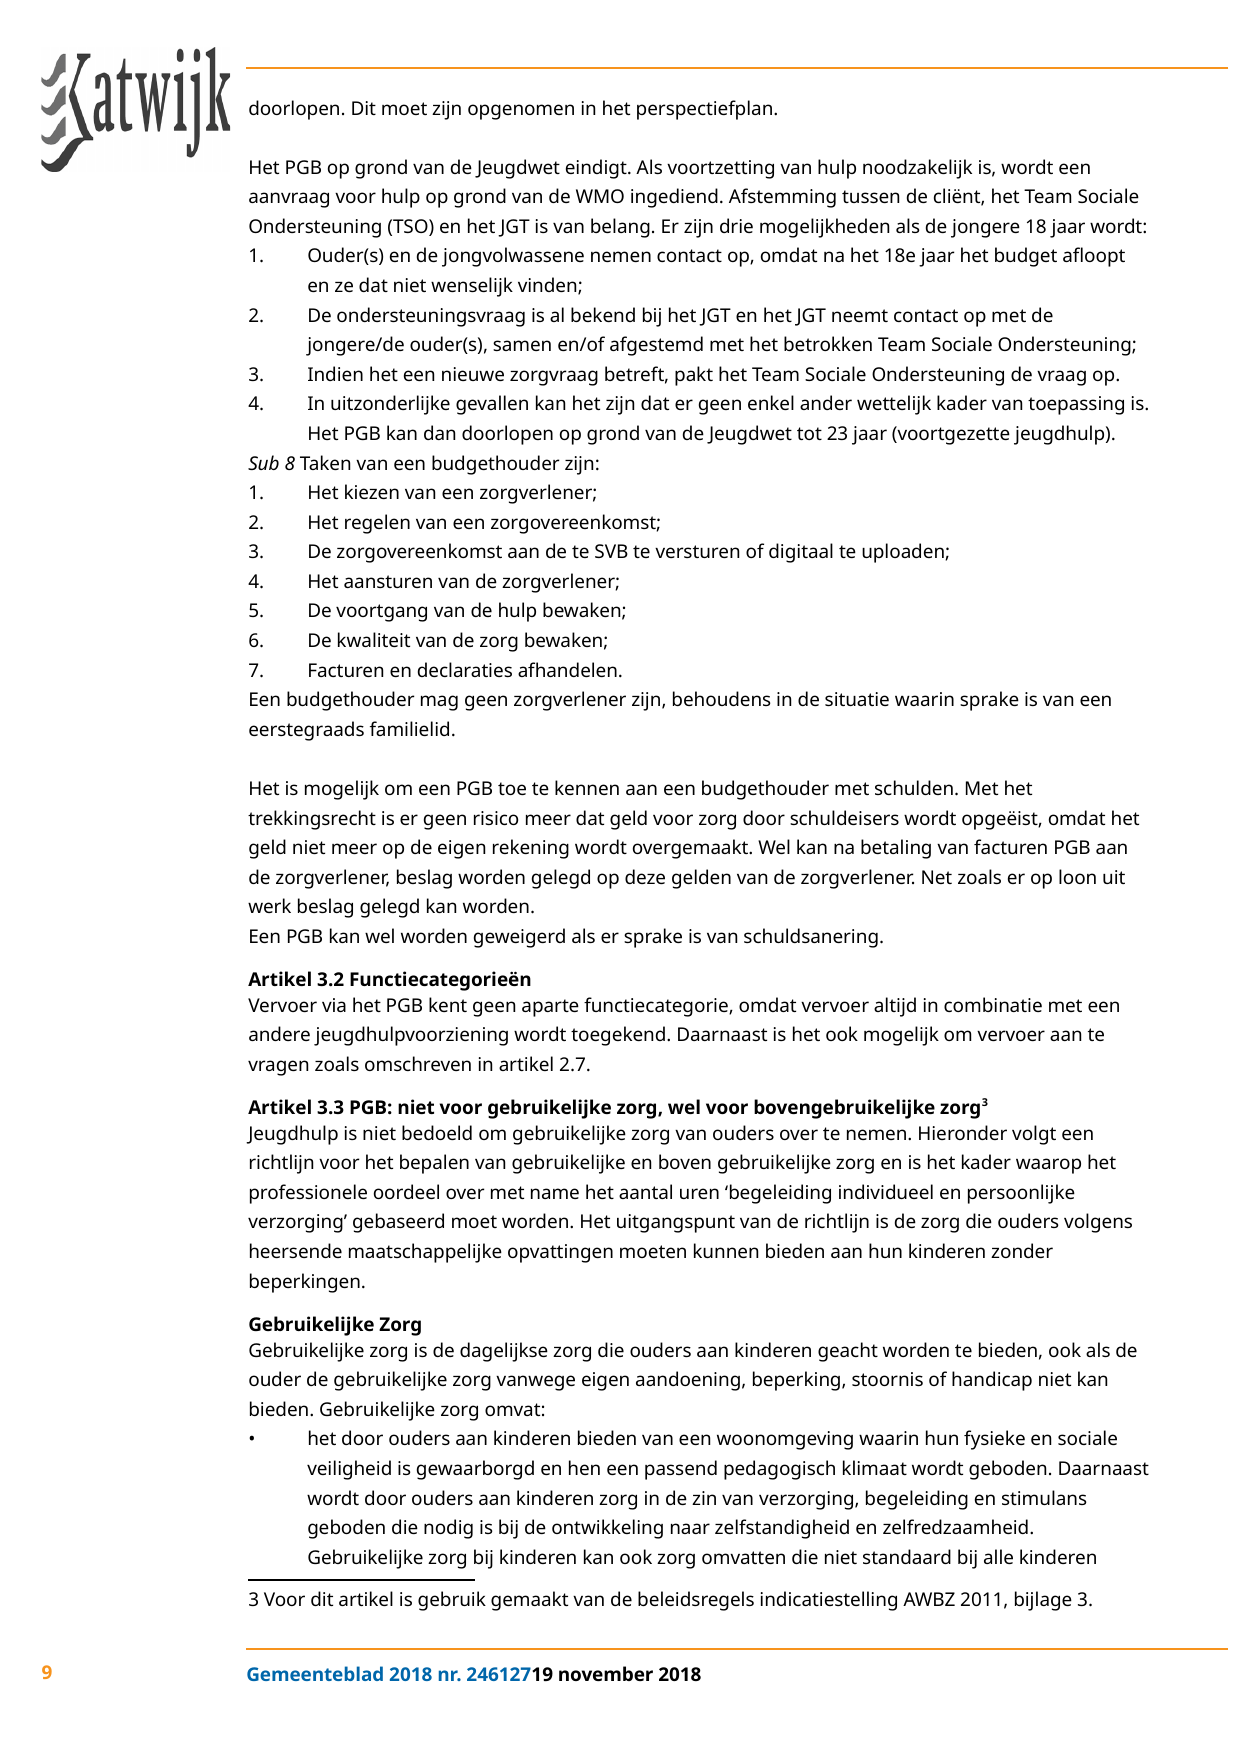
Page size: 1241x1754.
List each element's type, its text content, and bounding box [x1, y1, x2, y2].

text Artikel 3.3 PGB: niet voor gebruikelijke zorg, wel voor bovengebruikelijke zorg [248, 1094, 1152, 1120]
text Jeugdhulp is niet bedoeld om gebruikelijke zorg van ouders over te nemen. Hieronder volgt een richtlijn voor het bepalen van gebruikelijke en boven gebruikelijke zorg en is het kader waarop het professionele oordeel over met name het aantal uren ‘begeleiding individueel en persoonlijke verzorging’ gebaseerd moet worden. Het uitgangspunt van de richtlijn is de zorg die ouders volgens heersende maatschappelijke opvattingen moeten kunnen bieden aan hun kinderen zonder beperkingen. [248, 1120, 1152, 1294]
list De ondersteuningsvraag is al bekend bij het JGT en het JGT neemt contact op met de jongere/de ouder(s), samen en/of afgestemd met het betrokken Team Sociale Ondersteuning; [248, 302, 1152, 357]
list Het aansturen van de zorgverlener; [248, 568, 1152, 594]
list In uitzonderlijke gevallen kan het zijn dat er geen enkel ander wettelijk kader van toepassing is. Het PGB kan dan doorlopen op grond van de Jeugdwet tot 23 jaar (voortgezette jeugdhulp). [248, 391, 1152, 446]
text Een PGB kan wel worden geweigerd als er sprake is van schuldsanering. [248, 923, 1152, 949]
text Artikel 3.2 Functiecategorieën [248, 966, 1152, 992]
text Het PGB op grond van de Jeugdwet eindigt. Als voortzetting van hulp noodzakelijk is, wordt een aanvraag voor hulp op grond van de WMO ingediend. Afstemming tussen de cliënt, het Team Sociale Ondersteuning (TSO) en het JGT is van belang. Er zijn drie mogelijkheden als de jongere 18 jaar wordt: [248, 154, 1152, 239]
list De zorgovereenkomst aan de te SVB te versturen of digitaal te uploaden; [248, 538, 1152, 564]
list Facturen en declaraties afhandelen. [248, 657, 1152, 683]
text Gebruikelijke zorg is de dagelijkse zorg die ouders aan kinderen geacht worden te bieden, ook als de ouder de gebruikelijke zorg vanwege eigen aandoening, beperking, stoornis of handicap niet kan bieden. Gebruikelijke zorg omvat: [248, 1337, 1152, 1422]
list Het regelen van een zorgovereenkomst; [248, 509, 1152, 535]
picture [41, 47, 231, 172]
text Gebruikelijke Zorg [248, 1311, 1152, 1337]
text doorlopen. Dit moet zijn opgenomen in het perspectiefplan. [248, 95, 1152, 121]
text Een budgethouder mag geen zorgverlener zijn, behoudens in de situatie waarin sprake is van een eerstegraads familielid. [248, 686, 1152, 742]
list De voortgang van de hulp bewaken; [248, 598, 1152, 623]
text Vervoer via het PGB kent geen aparte functiecategorie, omdat vervoer altijd in combinatie met een andere jeugdhulpvoorziening wordt toegekend. Daarnaast is het ook mogelijk om vervoer aan te vragen zoals omschreven in artikel 2.7. [248, 992, 1152, 1077]
list Ouder(s) en de jongvolwassene nemen contact op, omdat na het 18e jaar het budget afloopt en ze dat niet wenselijk vinden; [248, 243, 1152, 298]
list Indien het een nieuwe zorgvraag betreft, pakt het Team Sociale Ondersteuning de vraag op. [248, 361, 1152, 387]
list De kwaliteit van de zorg bewaken; [248, 627, 1152, 653]
text Voor dit artikel is gebruik gemaakt van de beleidsregels indicatiestelling AWBZ 2011, bijlage 3. [248, 1586, 1152, 1612]
list het door ouders aan kinderen bieden van een woonomgeving waarin hun fysieke en sociale veiligheid is gewaarborgd en hen een passend pedagogisch klimaat wordt geboden. Daarnaast wordt door ouders aan kinderen zorg in de zin van verzorging, begeleiding en stimulans geboden die nodig is bij de ontwikkeling naar zelfstandigheid en zelfredzaamheid. Gebruikelijke zorg bij kinderen kan ook zorg omvatten die niet standaard bij alle kinderen [248, 1426, 1152, 1569]
list Het kiezen van een zorgverlener; [248, 479, 1152, 505]
text Het is mogelijk om een PGB toe te kennen aan een budgethouder met schulden. Met het trekkingsrecht is er geen risico meer dat geld voor zorg door schuldeisers wordt opgeëist, omdat het geld niet meer op de eigen rekening wordt overgemaakt. Wel kan na betaling van facturen PGB aan de zorgverlener, beslag worden gelegd op deze gelden van de zorgverlener. Net zoals er op loon uit werk beslag gelegd kan worden. [248, 775, 1152, 919]
text Sub 8 Taken van een budgethouder zijn: [248, 450, 1152, 476]
